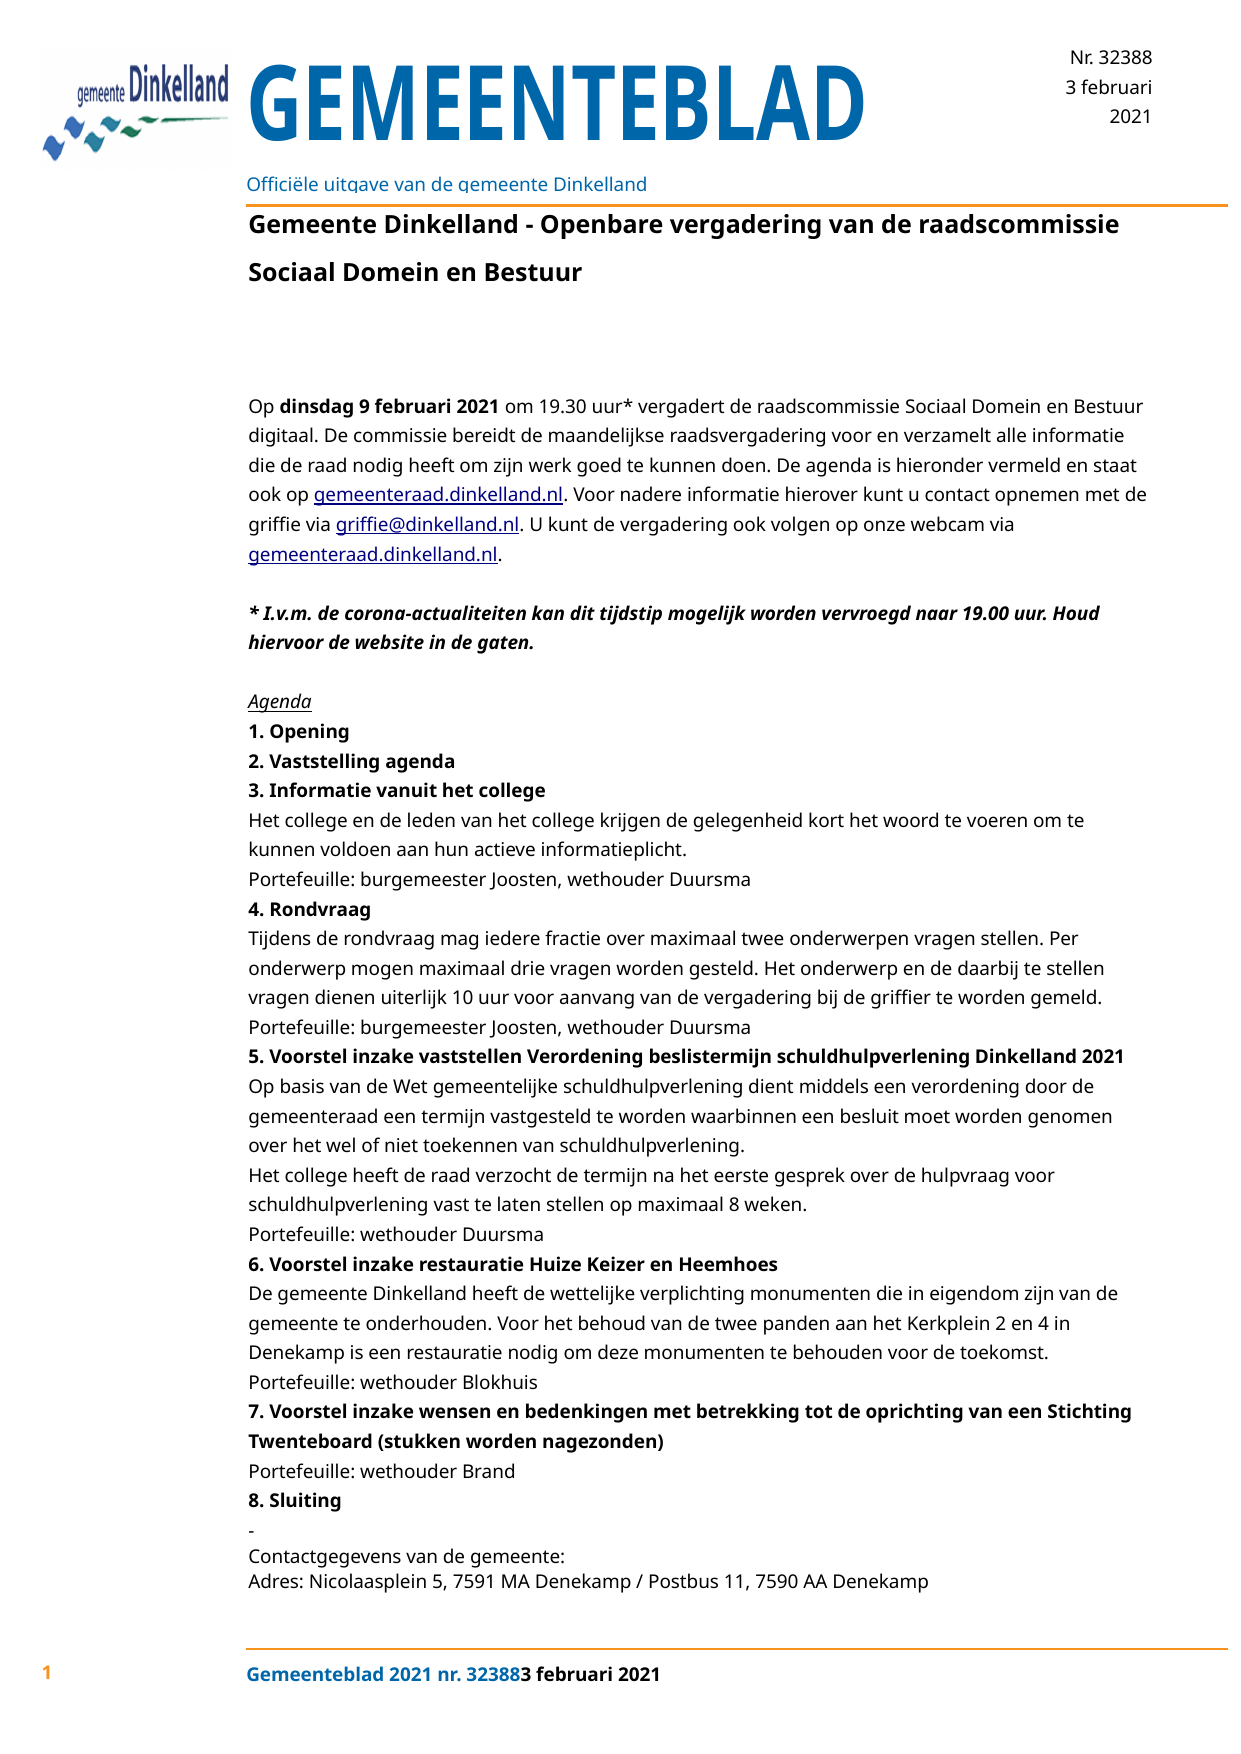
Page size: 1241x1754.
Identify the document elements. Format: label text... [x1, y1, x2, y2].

text 5. Voorstel inzake vaststellen Verordening beslistermijn schuldhulpverlening Dinkelland 2021 [248, 1044, 1152, 1069]
text Portefeuille: wethouder Brand [248, 1458, 1152, 1484]
text Contactgegevens van de gemeente: [248, 1543, 1152, 1568]
text 6. Voorstel inzake restauratie Huize Keizer en Heemhoes [248, 1251, 1152, 1277]
text 3. Informatie vanuit het college [248, 777, 1152, 803]
text Portefeuille: wethouder Blokhuis [248, 1369, 1152, 1395]
text Adres: Nicolaasplein 5, 7591 MA Denekamp / Postbus 11, 7590 AA Denekamp [248, 1568, 1152, 1594]
text Het college heeft de raad verzocht de termijn na het eerste gesprek over de hulpvraag voor schuldhulpverlening vast te laten stellen op maximaal 8 weken. [248, 1162, 1152, 1217]
text 4. Rondvraag [248, 896, 1152, 922]
text Tijdens de rondvraag mag iedere fractie over maximaal twee onderwerpen vragen stellen. Per onderwerp mogen maximaal drie vragen worden gesteld. Het onderwerp en de daarbij te stellen vragen dienen uiterlijk 10 uur voor aanvang van de vergadering bij de griffier te worden gemeld. [248, 925, 1152, 1010]
text 2. Vaststelling agenda [248, 748, 1152, 774]
text De gemeente Dinkelland heeft de wettelijke verplichting monumenten die in eigendom zijn van de gemeente te onderhouden. Voor het behoud van de twee panden aan het Kerkplein 2 en 4 in Denekamp is een restauratie nodig om deze monumenten te behouden voor de toekomst. [248, 1280, 1152, 1365]
text Portefeuille: burgemeester Joosten, wethouder Duursma [248, 866, 1152, 892]
text Portefeuille: wethouder Duursma [248, 1221, 1152, 1247]
text 7. Voorstel inzake wensen en bedenkingen met betrekking tot de oprichting van een Stichting Twenteboard (stukken worden nagezonden) [248, 1399, 1152, 1454]
picture [41, 47, 231, 172]
text Gemeente Dinkelland - Openbare vergadering van de raadscommissie Sociaal Domein en Bestuur [248, 207, 1152, 288]
text 8. Sluiting [248, 1487, 1152, 1513]
text - [248, 1517, 1152, 1543]
text * I.v.m. de corona-actualiteiten kan dit tijdstip mogelijk worden vervroegd naar 19.00 uur. Houd hiervoor de website in de gaten. [248, 600, 1152, 655]
text 1. Opening [248, 718, 1152, 744]
text Op dinsdag 9 februari 2021 om 19.30 uur* vergadert de raadscommissie Sociaal Domein en Bestuur digitaal. De commissie bereidt de maandelijkse raadsvergadering voor en verzamelt alle informatie die de raad nodig heeft om zijn werk goed te kunnen doen. De agenda is hieronder vermeld en staat ook op gemeenteraad.dinkelland.nl. Voor nadere informatie hierover kunt u contact opnemen met de griffie via griffie@dinkelland.nl. U kunt de vergadering ook volgen op onze webcam via gemeenteraad.dinkelland.nl. [248, 393, 1152, 567]
text Agenda [248, 689, 1152, 714]
text Portefeuille: burgemeester Joosten, wethouder Duursma [248, 1014, 1152, 1040]
text Op basis van de Wet gemeentelijke schuldhulpverlening dient middels een verordening door de gemeenteraad een termijn vastgesteld te worden waarbinnen een besluit moet worden genomen over het wel of niet toekennen van schuldhulpverlening. [248, 1073, 1152, 1158]
text Het college en de leden van het college krijgen de gelegenheid kort het woord te voeren om te kunnen voldoen aan hun actieve informatieplicht. [248, 807, 1152, 862]
